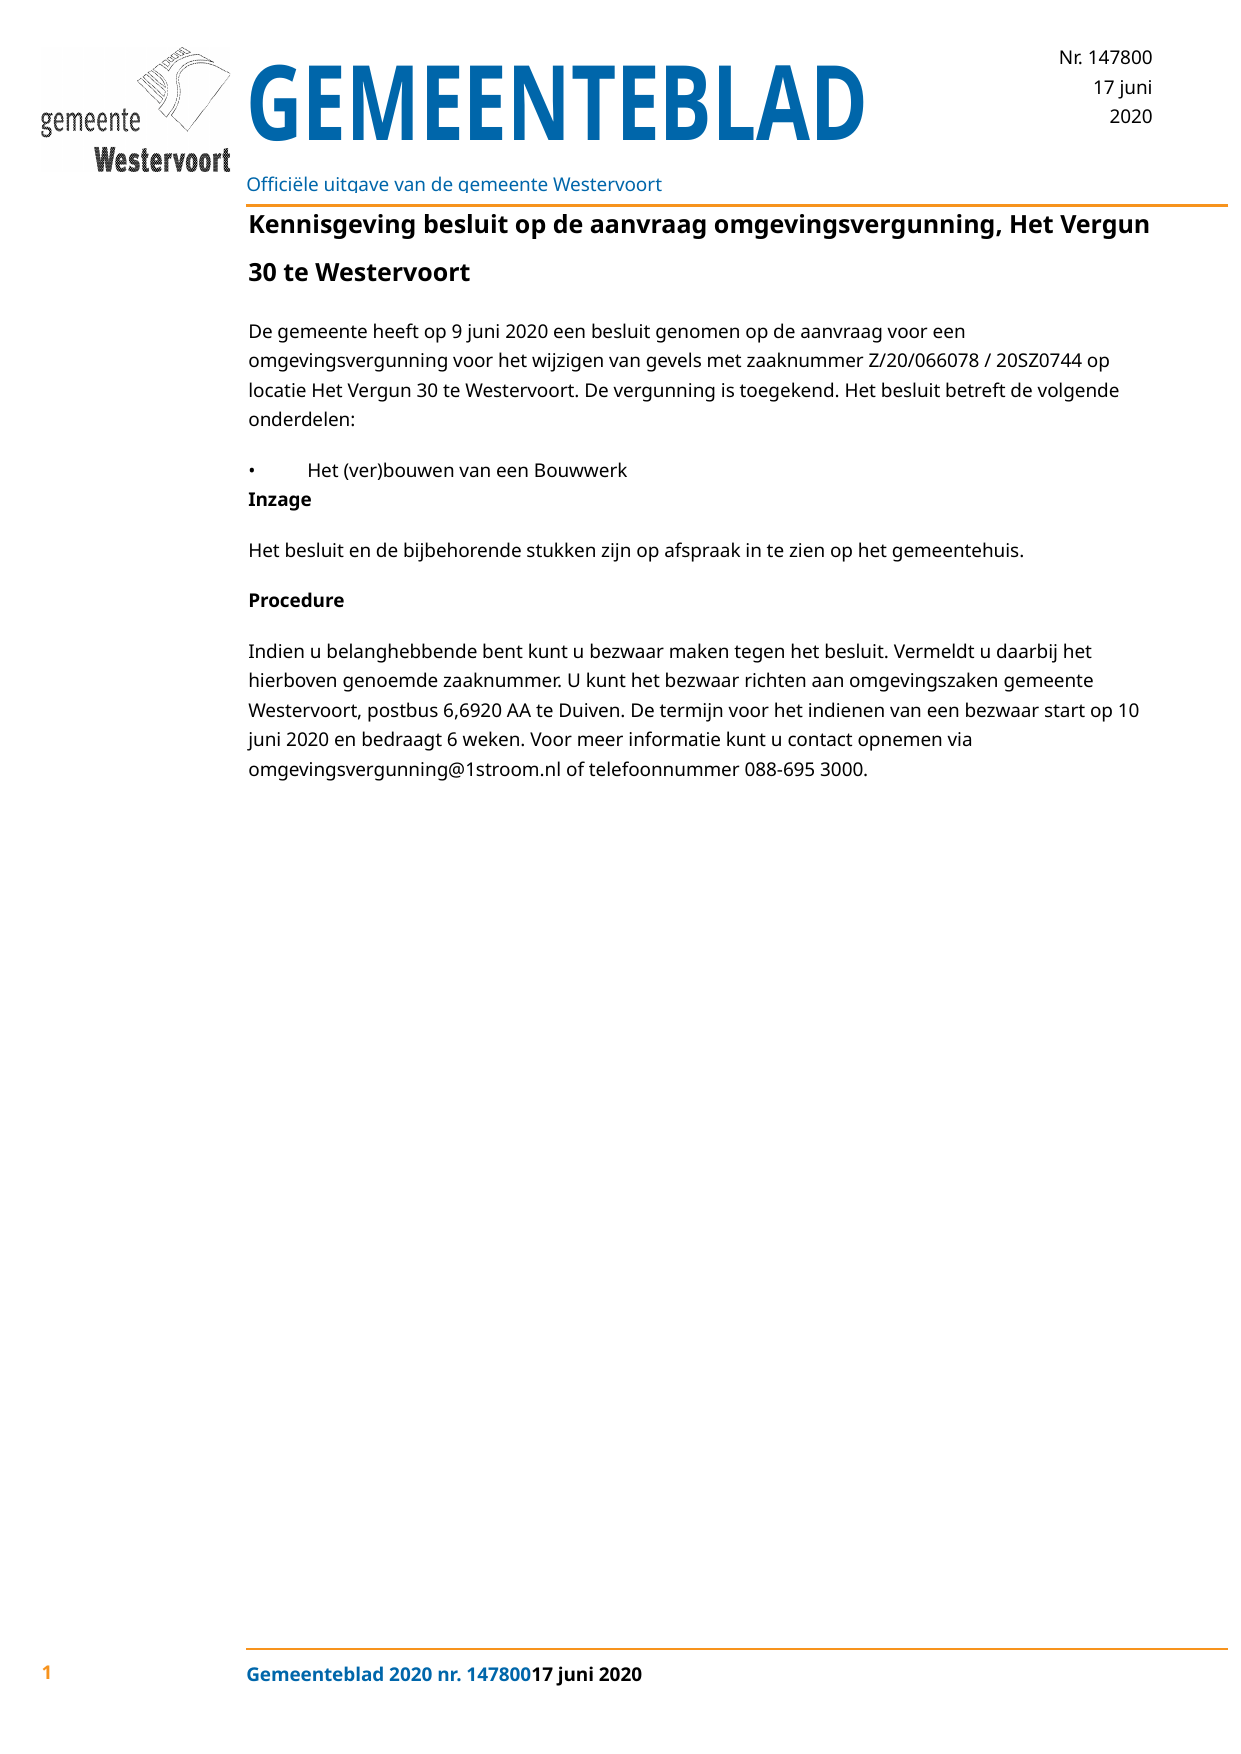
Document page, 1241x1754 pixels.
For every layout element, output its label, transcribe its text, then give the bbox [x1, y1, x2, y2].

text Procedure [248, 587, 1152, 613]
text De gemeente heeft op 9 juni 2020 een besluit genomen op de aanvraag voor een omgevingsvergunning voor het wijzigen van gevels met zaaknummer Z/20/066078 / 20SZ0744 op locatie Het Vergun 30 te Westervoort. De vergunning is toegekend. Het besluit betreft de volgende onderdelen: [248, 318, 1152, 432]
text Kennisgeving besluit op de aanvraag omgevingsvergunning, Het Vergun 30 te Westervoort [248, 207, 1152, 288]
text Inzage [248, 487, 1152, 512]
text Indien u belanghebbende bent kunt u bezwaar maken tegen het besluit. Vermeldt u daarbij het hierboven genoemde zaaknummer. U kunt het bezwaar richten aan omgevingszaken gemeente Westervoort, postbus 6,6920 AA te Duiven. De termijn voor het indienen van een bezwaar start op 10 juni 2020 en bedraagt 6 weken. Voor meer informatie kunt u contact opnemen via omgevingsvergunning@1stroom.nl of telefoonnummer 088-695 3000. [248, 638, 1152, 782]
picture [41, 47, 231, 172]
text Het besluit en de bijbehorende stukken zijn op afspraak in te zien op het gemeentehuis. [248, 537, 1152, 563]
list Het (ver)bouwen van een Bouwwerk [248, 457, 1152, 483]
